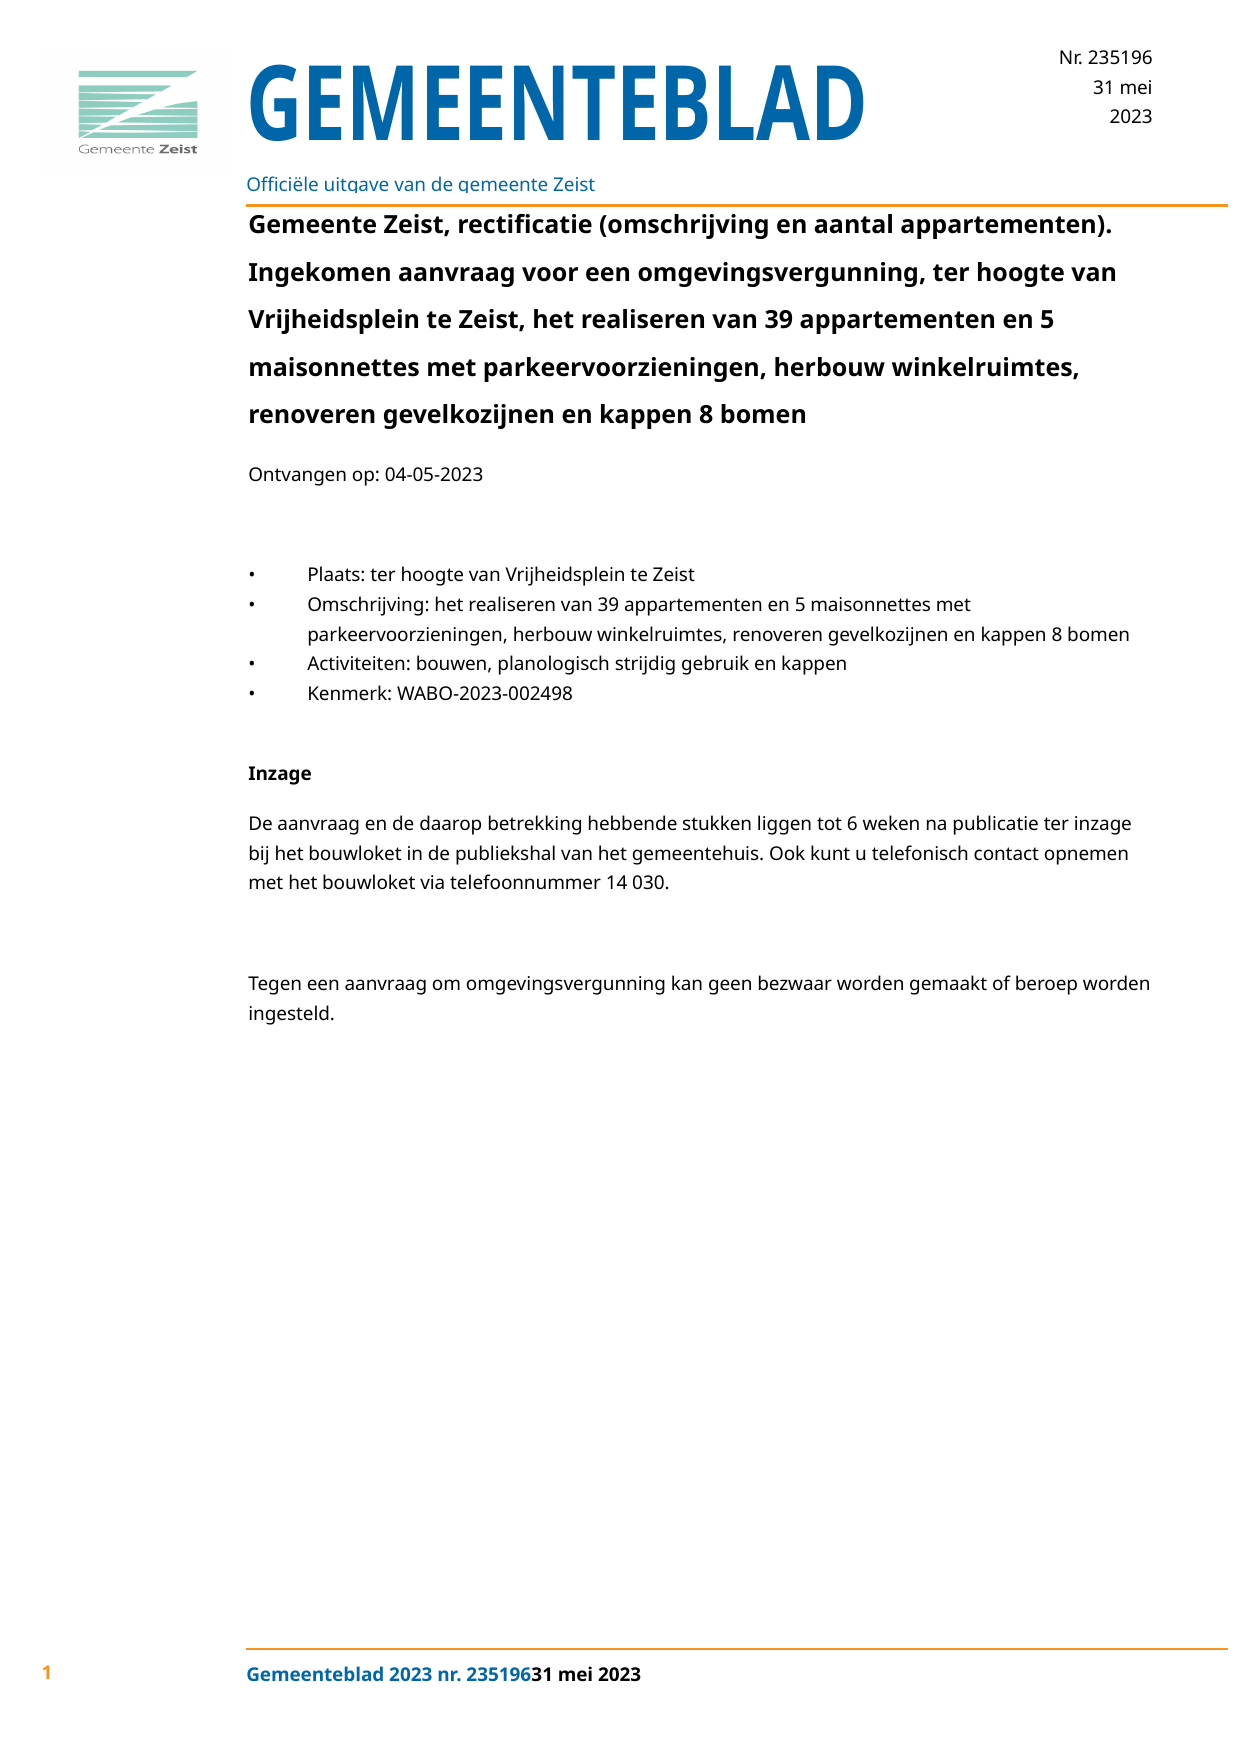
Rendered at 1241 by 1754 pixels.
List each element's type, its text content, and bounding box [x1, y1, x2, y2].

text Ontvangen op: 04-05-2023 [248, 461, 1152, 486]
text De aanvraag en de daarop betrekking hebbende stukken liggen tot 6 weken na publicatie ter inzage bij het bouwloket in de publiekshal van het gemeentehuis. Ook kunt u telefonisch contact opnemen met het bouwloket via telefoonnummer 14 030. [248, 810, 1152, 895]
list Omschrijving: het realiseren van 39 appartementen en 5 maisonnettes met parkeervoorzieningen, herbouw winkelruimtes, renoveren gevelkozijnen en kappen 8 bomen [248, 591, 1152, 646]
list Plaats: ter hoogte van Vrijheidsplein te Zeist [248, 562, 1152, 587]
text Tegen een aanvraag om omgevingsvergunning kan geen bezwaar worden gemaakt of beroep worden ingesteld. [248, 970, 1152, 1026]
text Gemeente Zeist, rectificatie (omschrijving en aantal appartementen). Ingekomen aanvraag voor een omgevingsvergunning, ter hoogte van Vrijheidsplein te Zeist, het realiseren van 39 appartementen en 5 maisonnettes met parkeervoorzieningen, herbouw winkelruimtes, renoveren gevelkozijnen en kappen 8 bomen [248, 207, 1152, 431]
list Kenmerk: WABO-2023-002498 [248, 680, 1152, 706]
list Activiteiten: bouwen, planologisch strijdig gebruik en kappen [248, 650, 1152, 676]
picture [41, 47, 231, 172]
text Inzage [248, 760, 1152, 786]
